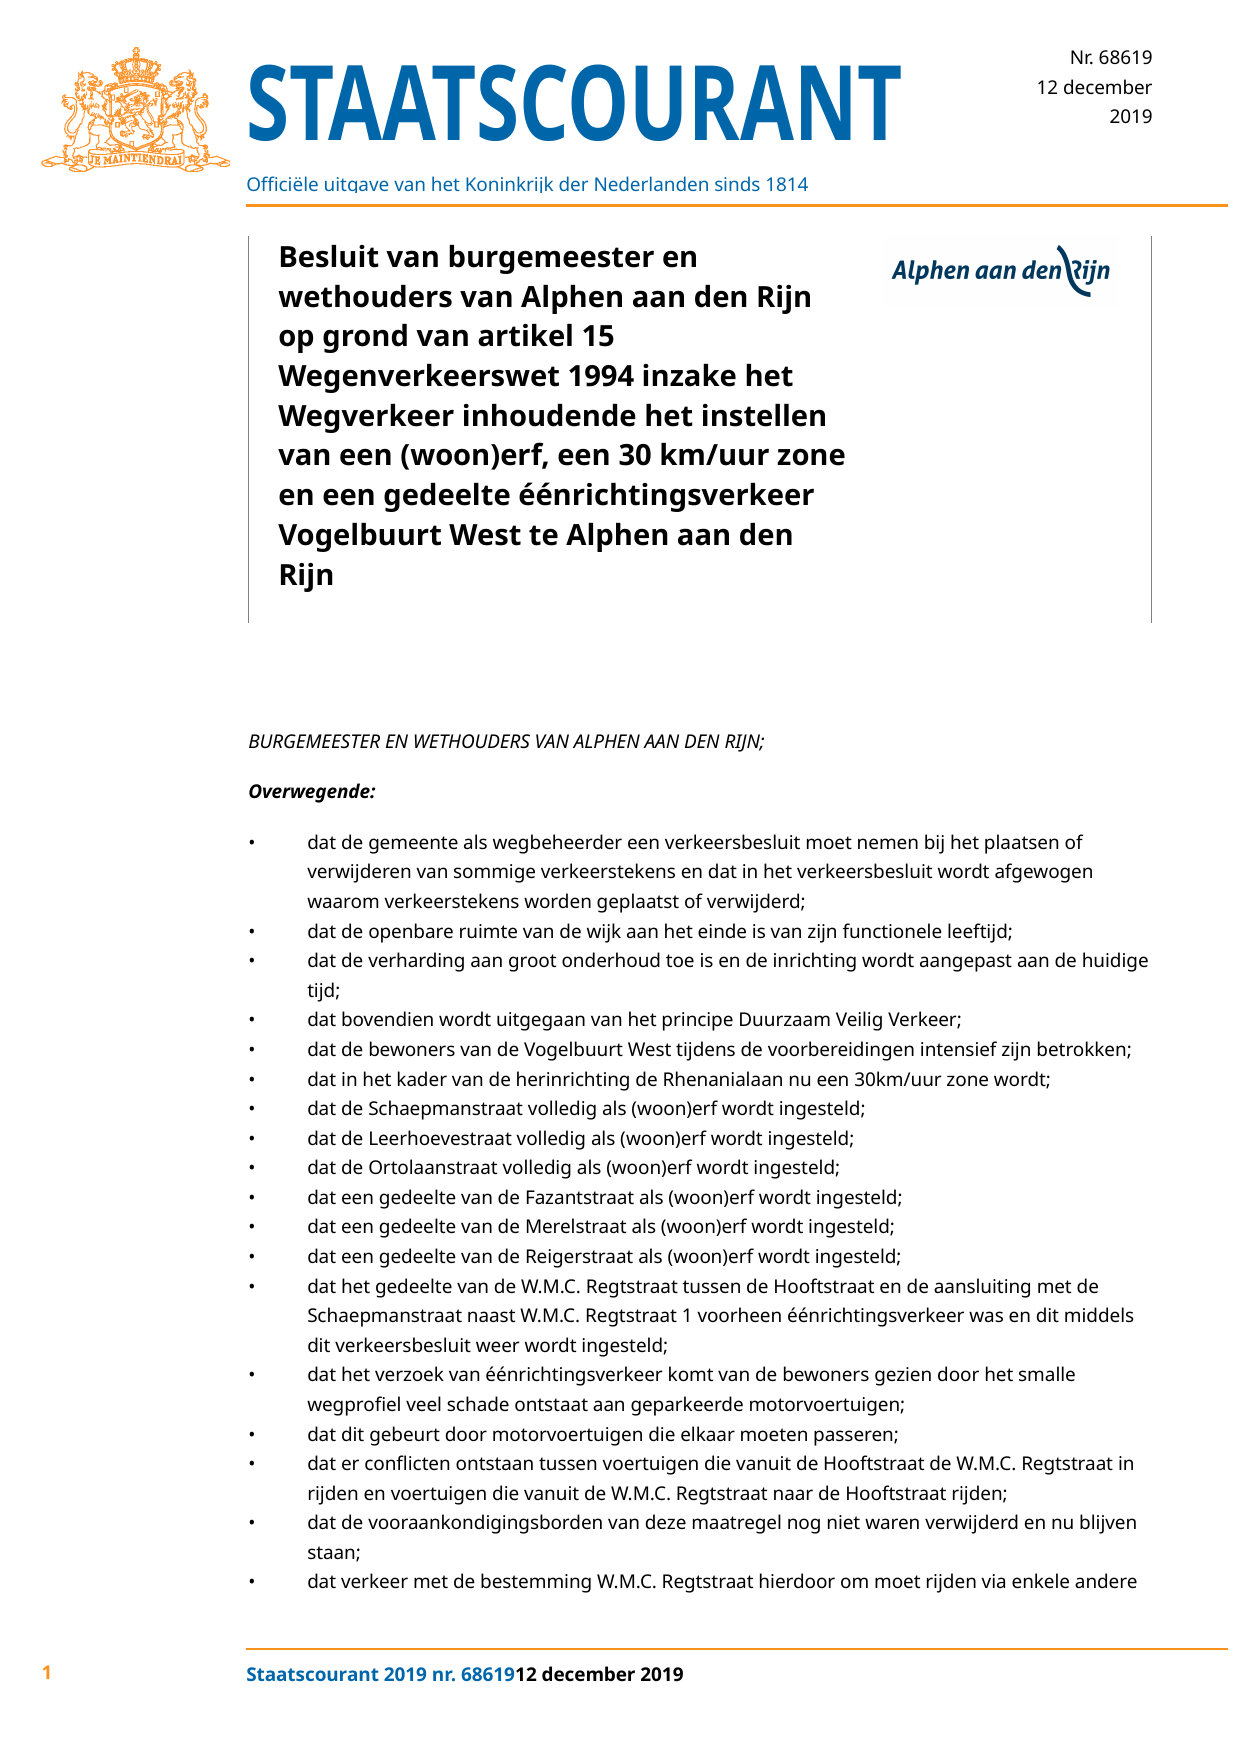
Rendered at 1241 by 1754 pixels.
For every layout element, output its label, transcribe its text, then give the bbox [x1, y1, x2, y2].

list dat de gemeente als wegbeheerder een verkeersbesluit moet nemen bij het plaatsen of verwijderen van sommige verkeerstekens en dat in het verkeersbesluit wordt afgewogen waarom verkeerstekens worden geplaatst of verwijderd; [248, 829, 1152, 914]
list dat er conflicten ontstaan tussen voertuigen die vanuit de Hooftstraat de W.M.C. Regtstraat in rijden en voertuigen die vanuit de W.M.C. Regtstraat naar de Hooftstraat rijden; [248, 1450, 1152, 1506]
table_header [850, 236, 1151, 623]
list dat bovendien wordt uitgegaan van het principe Duurzaam Veilig Verkeer; [248, 1007, 1152, 1032]
list dat in het kader van de herinrichting de Rhenanialaan nu een 30km/uur zone wordt; [248, 1066, 1152, 1091]
list dat de Ortolaanstraat volledig als (woon)erf wordt ingesteld; [248, 1154, 1152, 1180]
list dat dit gebeurt door motorvoertuigen die elkaar moeten passeren; [248, 1421, 1152, 1446]
list dat verkeer met de bestemming W.M.C. Regtstraat hierdoor om moet rijden via enkele andere [248, 1569, 1152, 1594]
list dat een gedeelte van de Merelstraat als (woon)erf wordt ingesteld; [248, 1214, 1152, 1239]
list dat de bewoners van de Vogelbuurt West tijdens de voorbereidingen intensief zijn betrokken; [248, 1036, 1152, 1062]
picture [41, 47, 231, 172]
text Overwegende: [248, 779, 1152, 804]
list dat het gedeelte van de W.M.C. Regtstraat tussen de Hooftstraat en de aansluiting met de Schaepmanstraat naast W.M.C. Regtstraat 1 voorheen éénrichtingsverkeer was en dit middels dit verkeersbesluit weer wordt ingesteld; [248, 1273, 1152, 1358]
list dat de Leerhoevestraat volledig als (woon)erf wordt ingesteld; [248, 1125, 1152, 1151]
list dat de vooraankondigingsborden van deze maatregel nog niet waren verwijderd en nu blijven staan; [248, 1509, 1152, 1565]
list dat een gedeelte van de Fazantstraat als (woon)erf wordt ingesteld; [248, 1184, 1152, 1210]
list dat de openbare ruimte van de wijk aan het einde is van zijn functionele leeftijd; [248, 918, 1152, 943]
list dat de Schaepmanstraat volledig als (woon)erf wordt ingesteld; [248, 1095, 1152, 1121]
text BURGEMEESTER EN WETHOUDERS VAN ALPHEN AAN DEN RIJN; [248, 728, 1152, 754]
list dat een gedeelte van de Reigerstraat als (woon)erf wordt ingesteld; [248, 1243, 1152, 1269]
table_header Besluit van burgemeester en wethouders van Alphen aan den Rijn op grond van artikel 15 Wegenverkeerswet 1994 inzake het Wegverkeer inhoudende het instellen van een (woon)erf, een 30 km/uur zone en een gedeelte éénrichtingsverkeer Vogelbuurt West te Alphen aan den Rijn [249, 236, 850, 623]
picture [882, 236, 1119, 306]
list dat de verharding aan groot onderhoud toe is en de inrichting wordt aangepast aan de huidige tijd; [248, 947, 1152, 1003]
list dat het verzoek van éénrichtingsverkeer komt van de bewoners gezien door het smalle wegprofiel veel schade ontstaat aan geparkeerde motorvoertuigen; [248, 1362, 1152, 1417]
